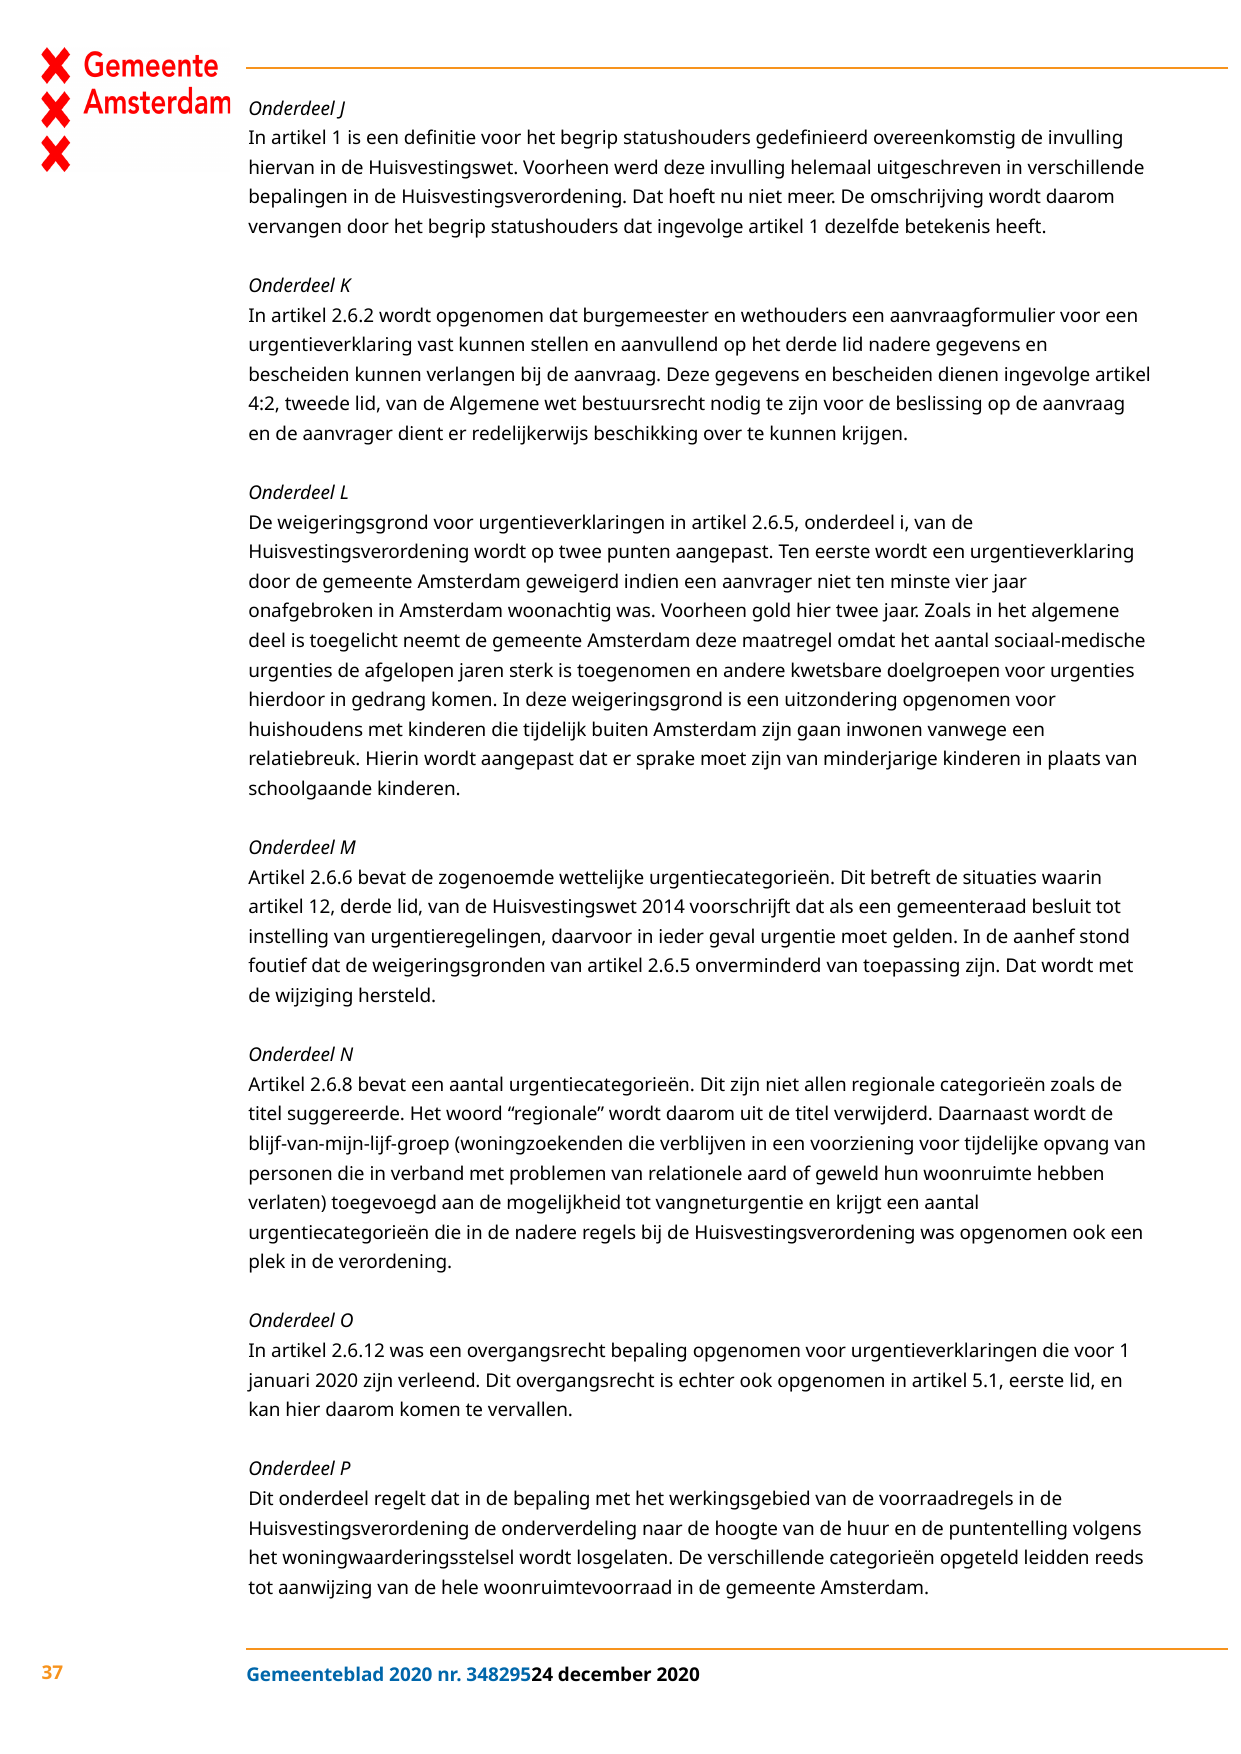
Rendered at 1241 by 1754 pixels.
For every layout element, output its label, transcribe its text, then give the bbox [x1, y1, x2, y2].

text Onderdeel L [248, 479, 1152, 505]
text Onderdeel N [248, 1041, 1152, 1067]
text De weigeringsgrond voor urgentieverklaringen in artikel 2.6.5, onderdeel i, van de Huisvestingsverordening wordt op twee punten aangepast. Ten eerste wordt een urgentieverklaring door de gemeente Amsterdam geweigerd indien een aanvrager niet ten minste vier jaar onafgebroken in Amsterdam woonachtig was. Voorheen gold hier twee jaar. Zoals in het algemene deel is toegelicht neemt de gemeente Amsterdam deze maatregel omdat het aantal sociaal-medische urgenties de afgelopen jaren sterk is toegenomen en andere kwetsbare doelgroepen voor urgenties hierdoor in gedrang komen. In deze weigeringsgrond is een uitzondering opgenomen voor huishoudens met kinderen die tijdelijk buiten Amsterdam zijn gaan inwonen vanwege een relatiebreuk. Hierin wordt aangepast dat er sprake moet zijn van minderjarige kinderen in plaats van schoolgaande kinderen. [248, 509, 1152, 801]
text Onderdeel P [248, 1456, 1152, 1481]
text Onderdeel O [248, 1308, 1152, 1333]
text Dit onderdeel regelt dat in de bepaling met het werkingsgebied van de voorraadregels in de Huisvestingsverordening de onderverdeling naar de hoogte van de huur en de puntentelling volgens het woningwaarderingsstelsel wordt losgelaten. De verschillende categorieën opgeteld leidden reeds tot aanwijzing van de hele woonruimtevoorraad in de gemeente Amsterdam. [248, 1485, 1152, 1600]
picture [41, 47, 231, 172]
text In artikel 2.6.2 wordt opgenomen dat burgemeester en wethouders een aanvraagformulier voor een urgentieverklaring vast kunnen stellen en aanvullend op het derde lid nadere gegevens en bescheiden kunnen verlangen bij de aanvraag. Deze gegevens en bescheiden dienen ingevolge artikel 4:2, tweede lid, van de Algemene wet bestuursrecht nodig te zijn voor de beslissing op de aanvraag en de aanvrager dient er redelijkerwijs beschikking over te kunnen krijgen. [248, 302, 1152, 446]
text Onderdeel M [248, 834, 1152, 860]
text In artikel 2.6.12 was een overgangsrecht bepaling opgenomen voor urgentieverklaringen die voor 1 januari 2020 zijn verleend. Dit overgangsrecht is echter ook opgenomen in artikel 5.1, eerste lid, en kan hier daarom komen te vervallen. [248, 1337, 1152, 1422]
text In artikel 1 is een definitie voor het begrip statushouders gedefinieerd overeenkomstig de invulling hiervan in de Huisvestingswet. Voorheen werd deze invulling helemaal uitgeschreven in verschillende bepalingen in de Huisvestingsverordening. Dat hoeft nu niet meer. De omschrijving wordt daarom vervangen door het begrip statushouders dat ingevolge artikel 1 dezelfde betekenis heeft. [248, 124, 1152, 239]
text Artikel 2.6.8 bevat een aantal urgentiecategorieën. Dit zijn niet allen regionale categorieën zoals de titel suggereerde. Het woord “regionale” wordt daarom uit de titel verwijderd. Daarnaast wordt de blijf-van-mijn-lijf-groep (woningzoekenden die verblijven in een voorziening voor tijdelijke opvang van personen die in verband met problemen van relationele aard of geweld hun woonruimte hebben verlaten) toegevoegd aan de mogelijkheid tot vangneturgentie en krijgt een aantal urgentiecategorieën die in de nadere regels bij de Huisvestingsverordening was opgenomen ook een plek in de verordening. [248, 1071, 1152, 1274]
text Artikel 2.6.6 bevat de zogenoemde wettelijke urgentiecategorieën. Dit betreft de situaties waarin artikel 12, derde lid, van de Huisvestingswet 2014 voorschrijft dat als een gemeenteraad besluit tot instelling van urgentieregelingen, daarvoor in ieder geval urgentie moet gelden. In de aanhef stond foutief dat de weigeringsgronden van artikel 2.6.5 onverminderd van toepassing zijn. Dat wordt met de wijziging hersteld. [248, 864, 1152, 1008]
text Onderdeel K [248, 272, 1152, 298]
text Onderdeel J [248, 95, 1152, 121]
